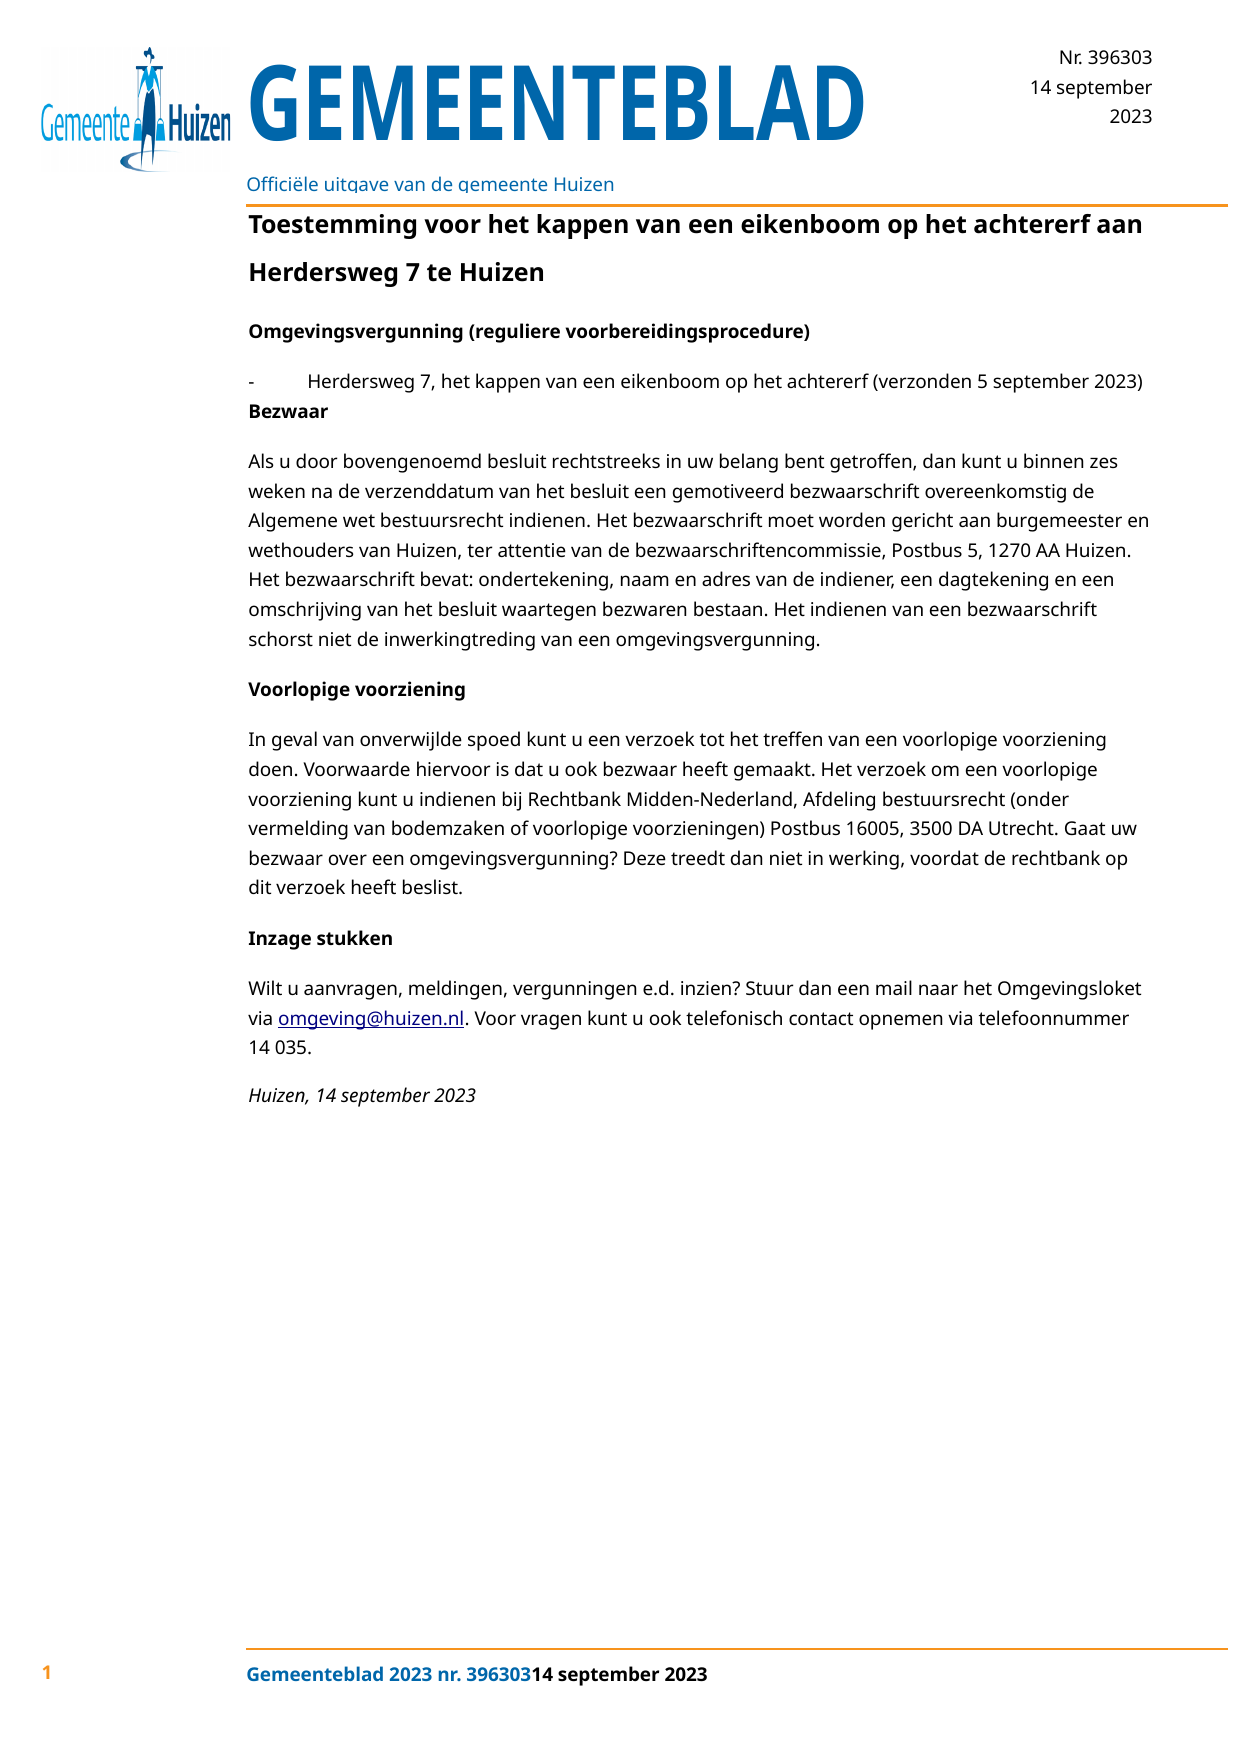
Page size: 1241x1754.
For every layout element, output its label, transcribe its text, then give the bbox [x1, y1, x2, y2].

text Voorlopige voorziening [248, 676, 1152, 702]
text Toestemming voor het kappen van een eikenboom op het achtererf aan Herdersweg 7 te Huizen [248, 207, 1152, 288]
text Als u door bovengenoemd besluit rechtstreeks in uw belang bent getroffen, dan kunt u binnen zes weken na de verzenddatum van het besluit een gemotiveerd bezwaarschrift overeenkomstig de Algemene wet bestuursrecht indienen. Het bezwaarschrift moet worden gericht aan burgemeester en wethouders van Huizen, ter attentie van de bezwaarschriftencommissie, Postbus 5, 1270 AA Huizen. Het bezwaarschrift bevat: ondertekening, naam en adres van de indiener, een dagtekening en een omschrijving van het besluit waartegen bezwaren bestaan. Het indienen van een bezwaarschrift schorst niet de inwerkingtreding van een omgevingsvergunning. [248, 448, 1152, 652]
picture [41, 47, 231, 172]
text Bezwaar [248, 398, 1152, 424]
text Huizen, 14 september 2023 [248, 1082, 1152, 1108]
text Inzage stukken [248, 925, 1152, 951]
text Omgevingsvergunning (reguliere voorbereidingsprocedure) [248, 318, 1152, 344]
text Wilt u aanvragen, meldingen, vergunningen e.d. inzien? Stuur dan een mail naar het Omgevingsloket via omgeving@huizen.nl. Voor vragen kunt u ook telefonisch contact opnemen via telefoonnummer 14 035. [248, 975, 1152, 1060]
list Herdersweg 7, het kappen van een eikenboom op het achtererf (verzonden 5 september 2023) [248, 368, 1152, 394]
text In geval van onverwijlde spoed kunt u een verzoek tot het treffen van een voorlopige voorziening doen. Voorwaarde hiervoor is dat u ook bezwaar heeft gemaakt. Het verzoek om een voorlopige voorziening kunt u indienen bij Rechtbank Midden-Nederland, Afdeling bestuursrecht (onder vermelding van bodemzaken of voorlopige voorzieningen) Postbus 16005, 3500 DA Utrecht. Gaat uw bezwaar over een omgevingsvergunning? Deze treedt dan niet in werking, voordat de rechtbank op dit verzoek heeft beslist. [248, 727, 1152, 900]
